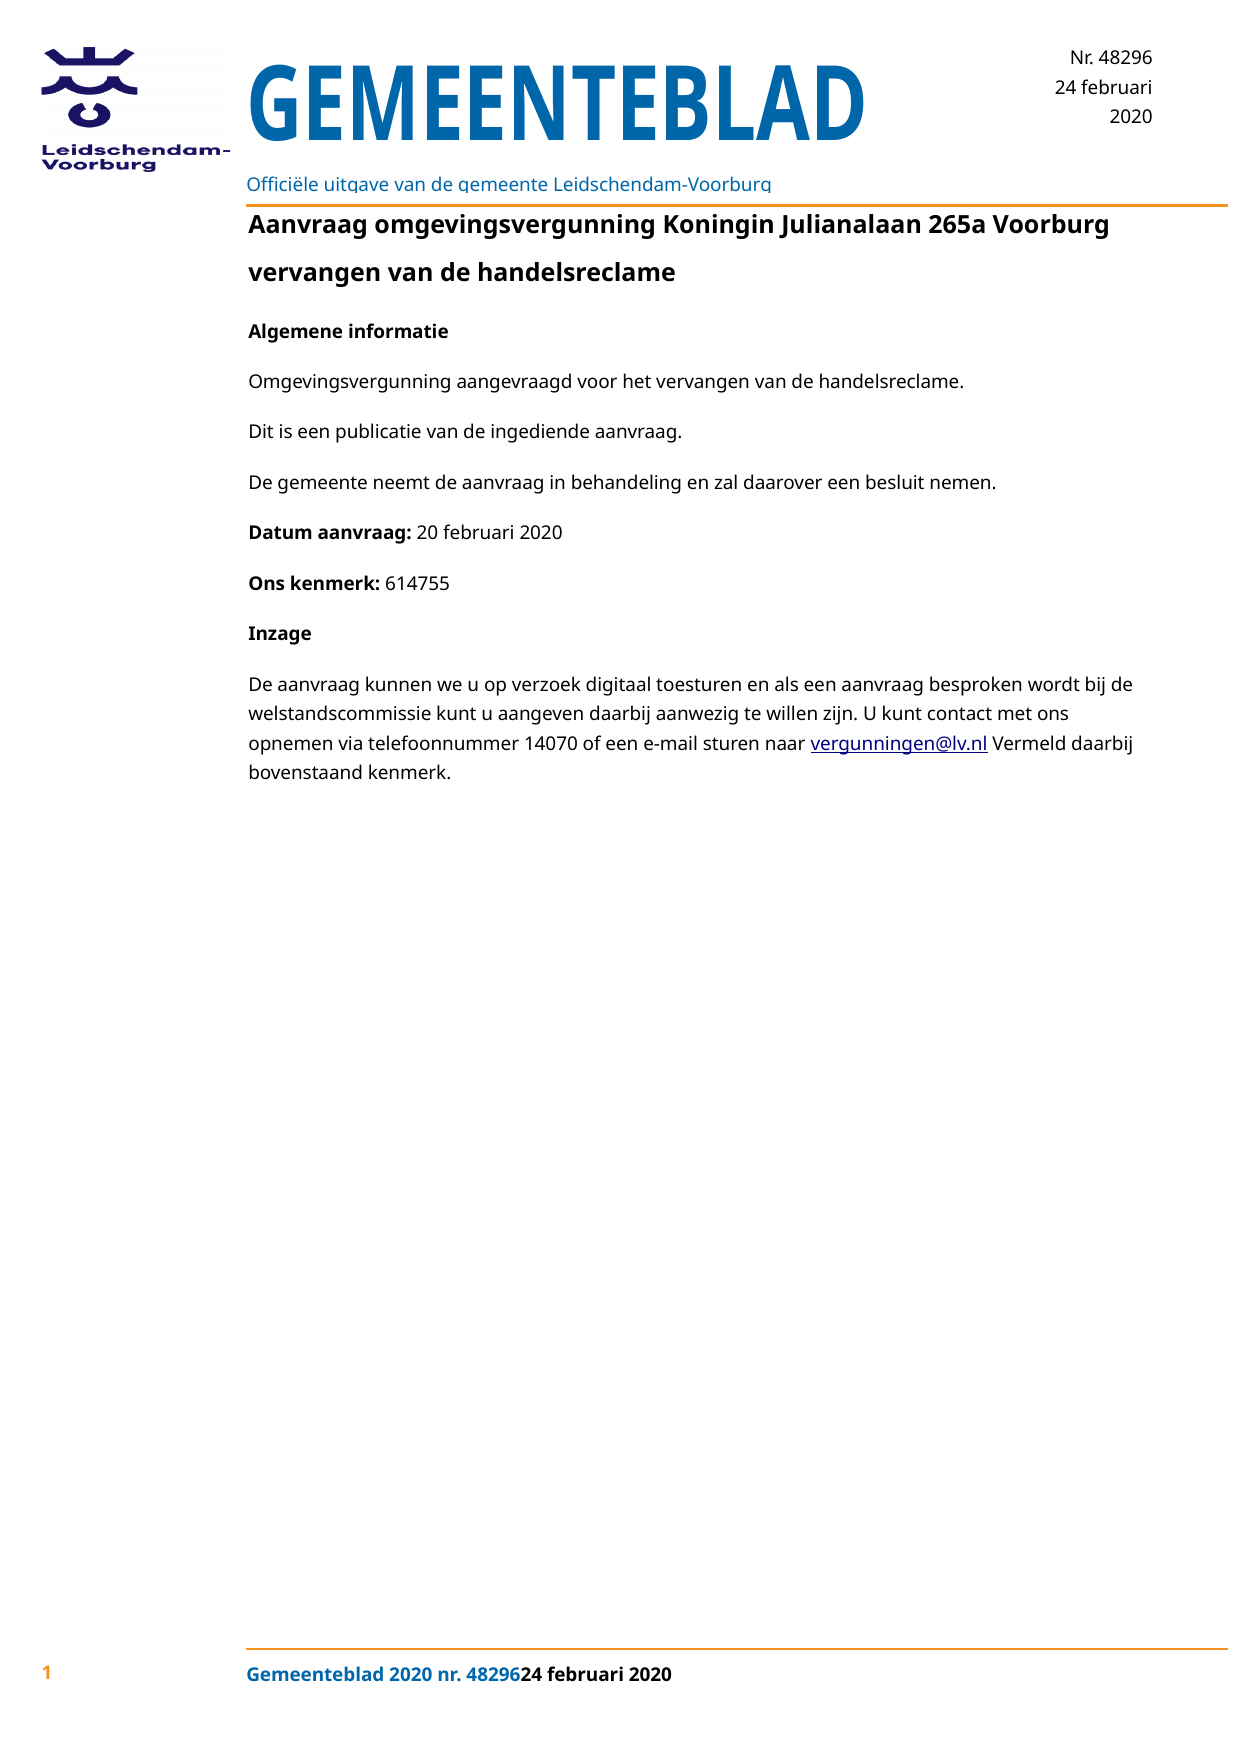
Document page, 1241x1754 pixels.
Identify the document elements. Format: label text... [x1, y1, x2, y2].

text Aanvraag omgevingsvergunning Koningin Julianalaan 265a Voorburg vervangen van de handelsreclame [248, 207, 1152, 288]
text Ons kenmerk: 614755 [248, 570, 1152, 596]
picture [41, 47, 231, 172]
text Algemene informatie [248, 318, 1152, 344]
text De aanvraag kunnen we u op verzoek digitaal toesturen en als een aanvraag besproken wordt bij de welstandscommissie kunt u aangeven daarbij aanwezig te willen zijn. U kunt contact met ons opnemen via telefoonnummer 14070 of een e-mail sturen naar vergunningen@lv.nl Vermeld daarbij bovenstaand kenmerk. [248, 671, 1152, 785]
text Inzage [248, 620, 1152, 646]
text Dit is een publicatie van de ingediende aanvraag. [248, 419, 1152, 444]
text Datum aanvraag: 20 februari 2020 [248, 519, 1152, 545]
text Omgevingsvergunning aangevraagd voor het vervangen van de handelsreclame. [248, 368, 1152, 394]
text De gemeente neemt de aanvraag in behandeling en zal daarover een besluit nemen. [248, 469, 1152, 495]
